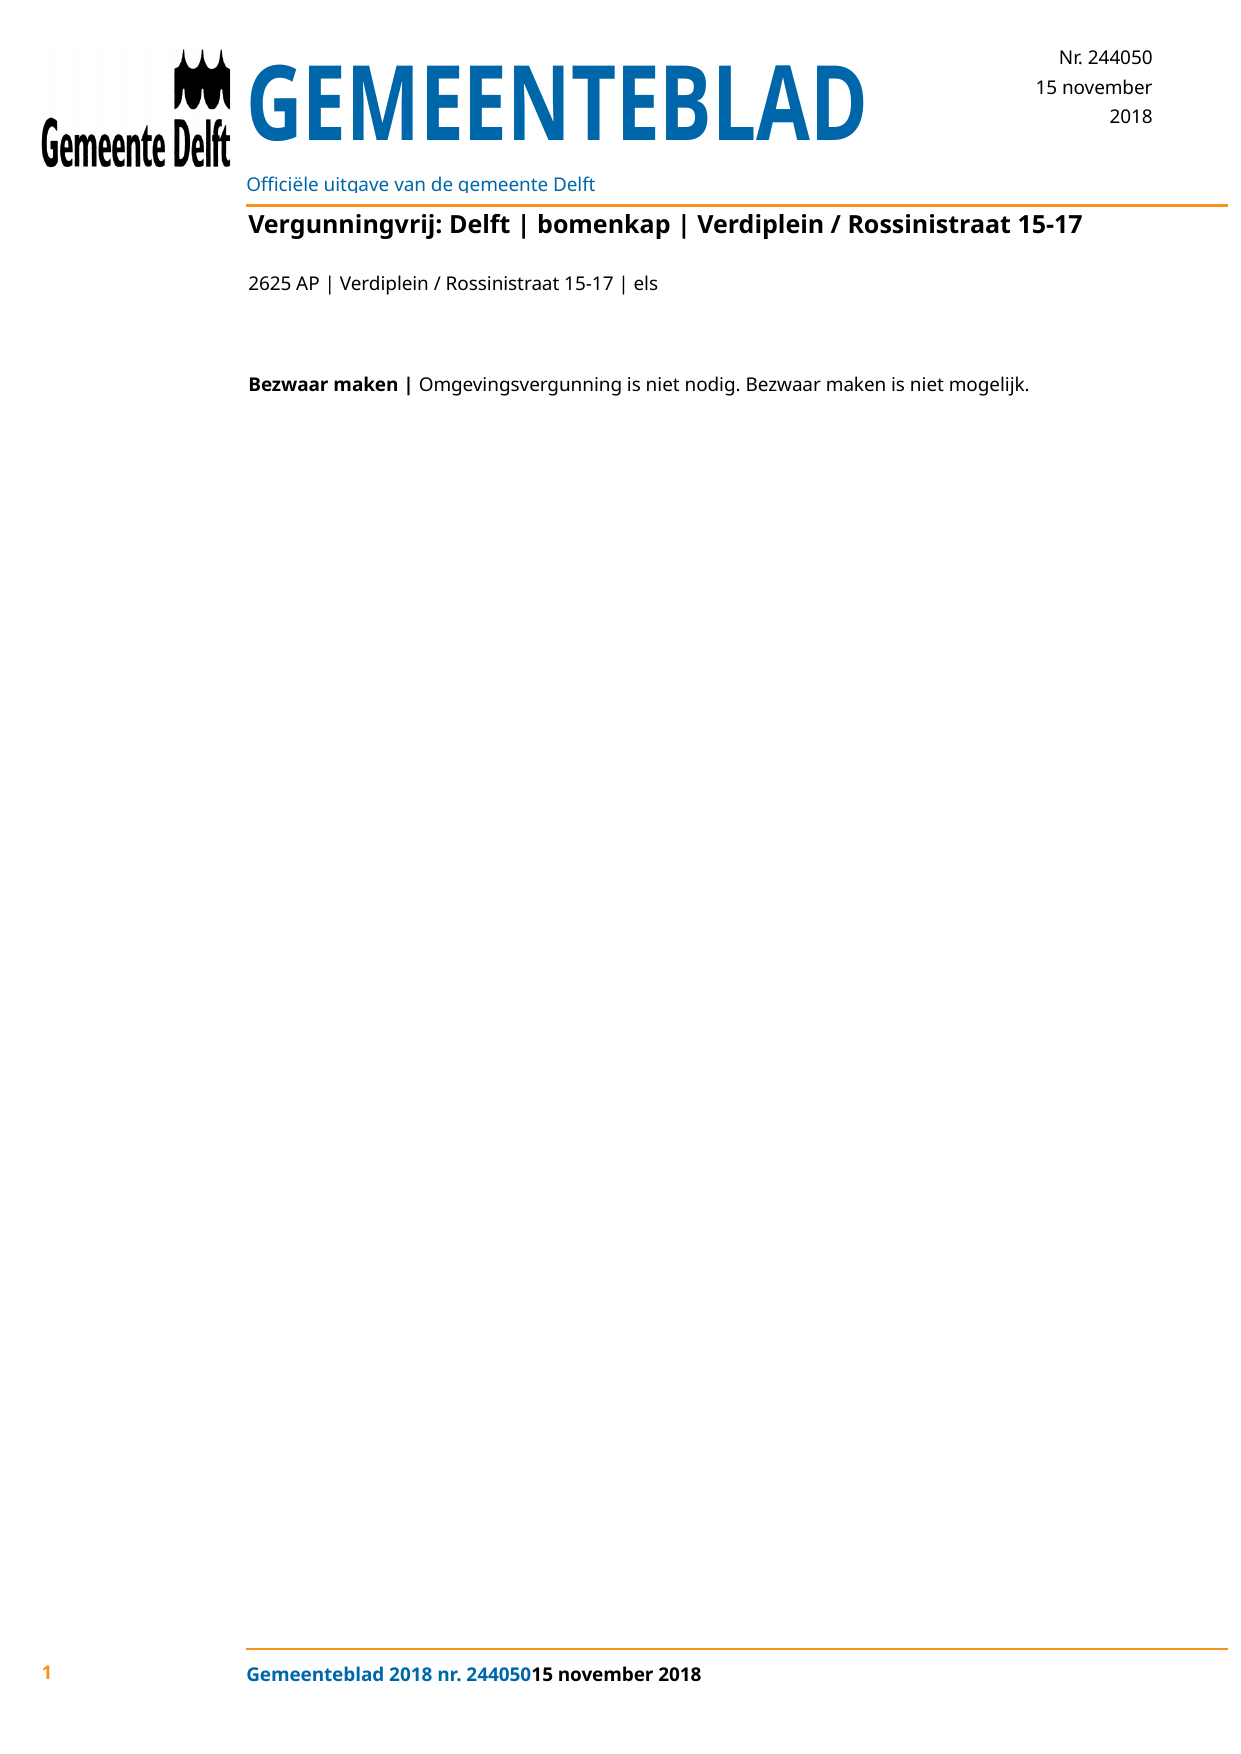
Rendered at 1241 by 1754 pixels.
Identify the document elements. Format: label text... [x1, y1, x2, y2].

text 2625 AP | Verdiplein / Rossinistraat 15-17 | els [248, 270, 1152, 296]
text Vergunningvrij: Delft | bomenkap | Verdiplein / Rossinistraat 15-17 [248, 207, 1152, 241]
picture [41, 47, 231, 172]
text Bezwaar maken | Omgevingsvergunning is niet nodig. Bezwaar maken is niet mogelijk. [248, 371, 1152, 397]
